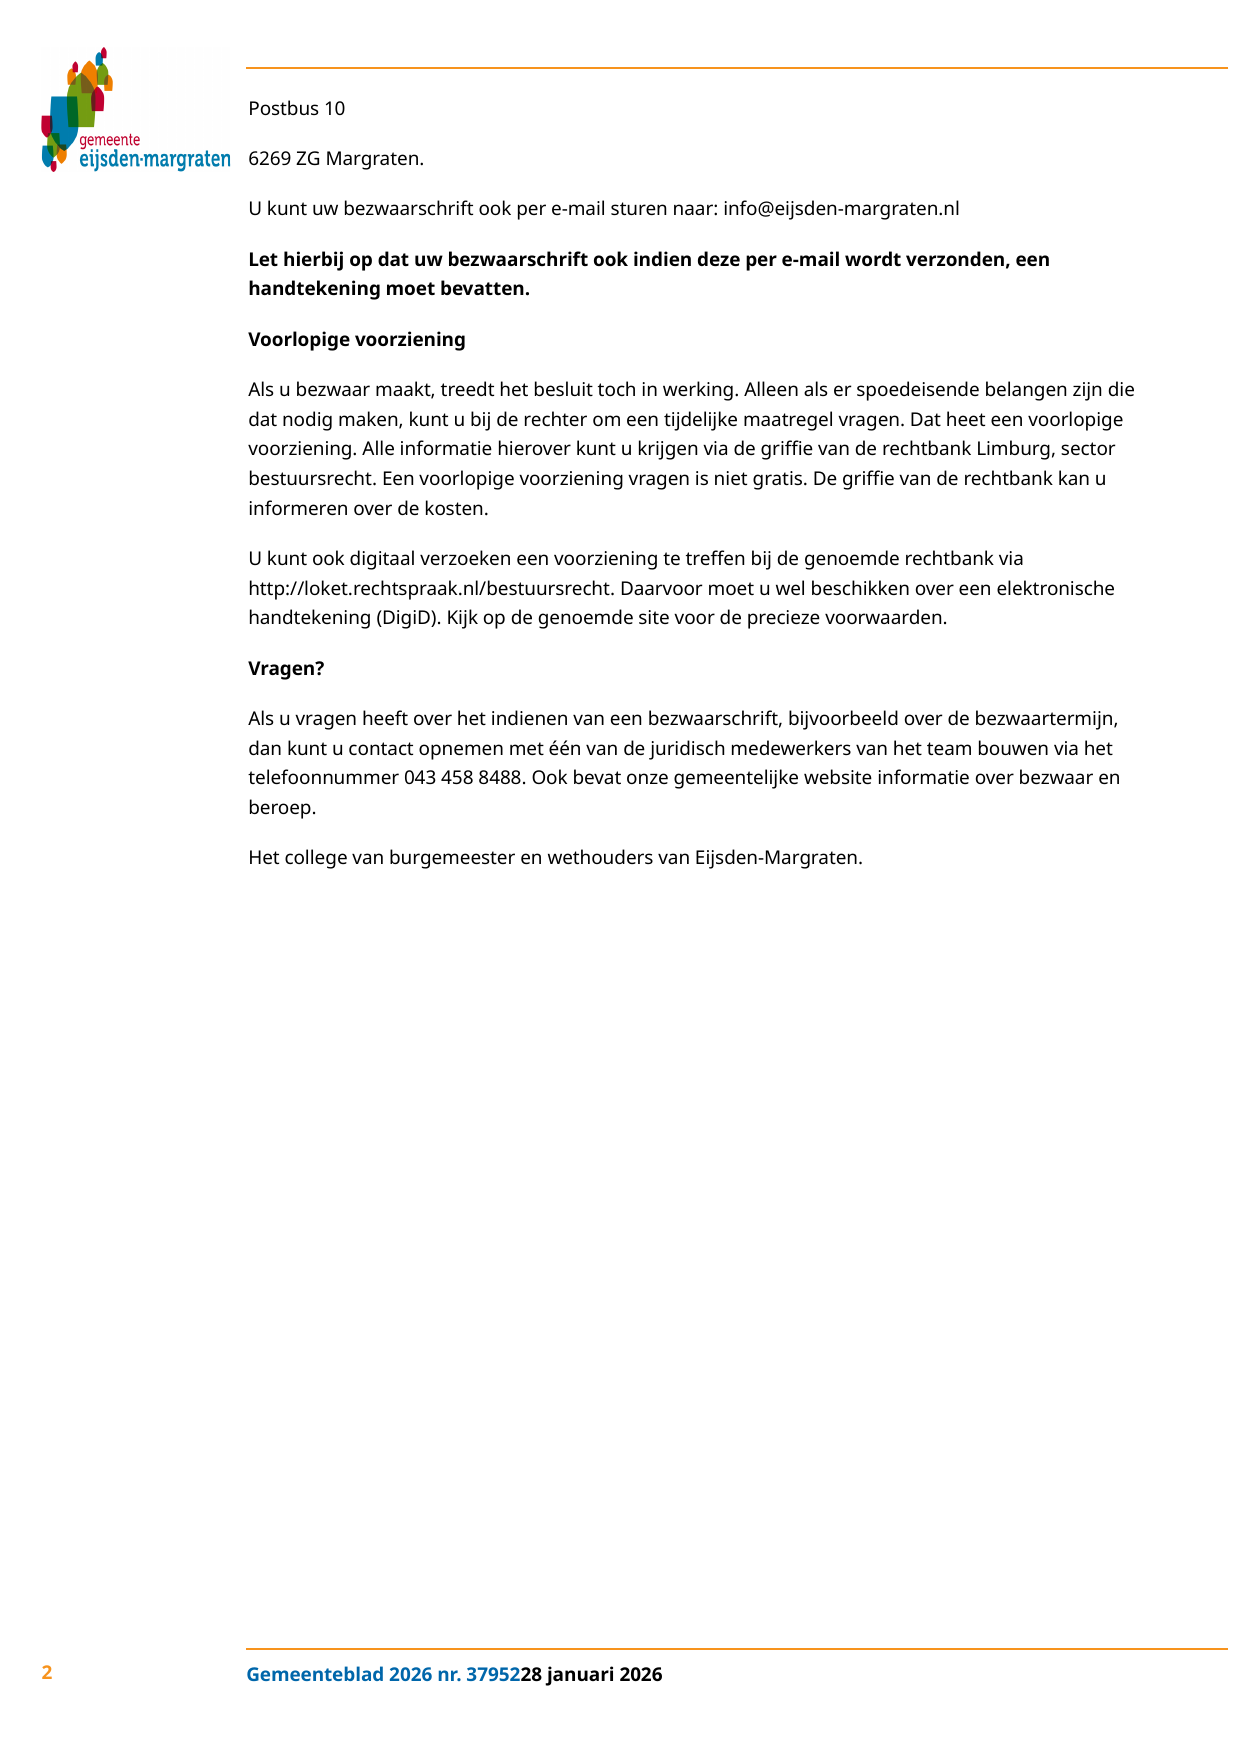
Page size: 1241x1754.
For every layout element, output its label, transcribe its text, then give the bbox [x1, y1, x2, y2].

text Als u vragen heeft over het indienen van een bezwaarschrift, bijvoorbeeld over de bezwaartermijn, dan kunt u contact opnemen met één van de juridisch medewerkers van het team bouwen via het telefoonnummer 043 458 8488. Ook bevat onze gemeentelijke website informatie over bezwaar en beroep. [248, 705, 1152, 820]
picture [41, 47, 231, 172]
text 6269 ZG Margraten. [248, 145, 1152, 171]
text Postbus 10 [248, 95, 1152, 121]
text Let hierbij op dat uw bezwaarschrift ook indien deze per e-mail wordt verzonden, een handtekening moet bevatten. [248, 246, 1152, 301]
text Het college van burgemeester en wethouders van Eijsden-Margraten. [248, 844, 1152, 870]
text Voorlopige voorziening [248, 326, 1152, 352]
text Als u bezwaar maakt, treedt het besluit toch in werking. Alleen als er spoedeisende belangen zijn die dat nodig maken, kunt u bij de rechter om een tijdelijke maatregel vragen. Dat heet een voorlopige voorziening. Alle informatie hierover kunt u krijgen via de griffie van de rechtbank Limburg, sector bestuursrecht. Een voorlopige voorziening vragen is niet gratis. De griffie van de rechtbank kan u informeren over de kosten. [248, 376, 1152, 521]
text U kunt uw bezwaarschrift ook per e-mail sturen naar: info@eijsden-margraten.nl [248, 196, 1152, 221]
text Vragen? [248, 655, 1152, 681]
text U kunt ook digitaal verzoeken een voorziening te treffen bij de genoemde rechtbank via http://loket.rechtspraak.nl/bestuursrecht. Daarvoor moet u wel beschikken over een elektronische handtekening (DigiD). Kijk op de genoemde site voor de precieze voorwaarden. [248, 545, 1152, 630]
